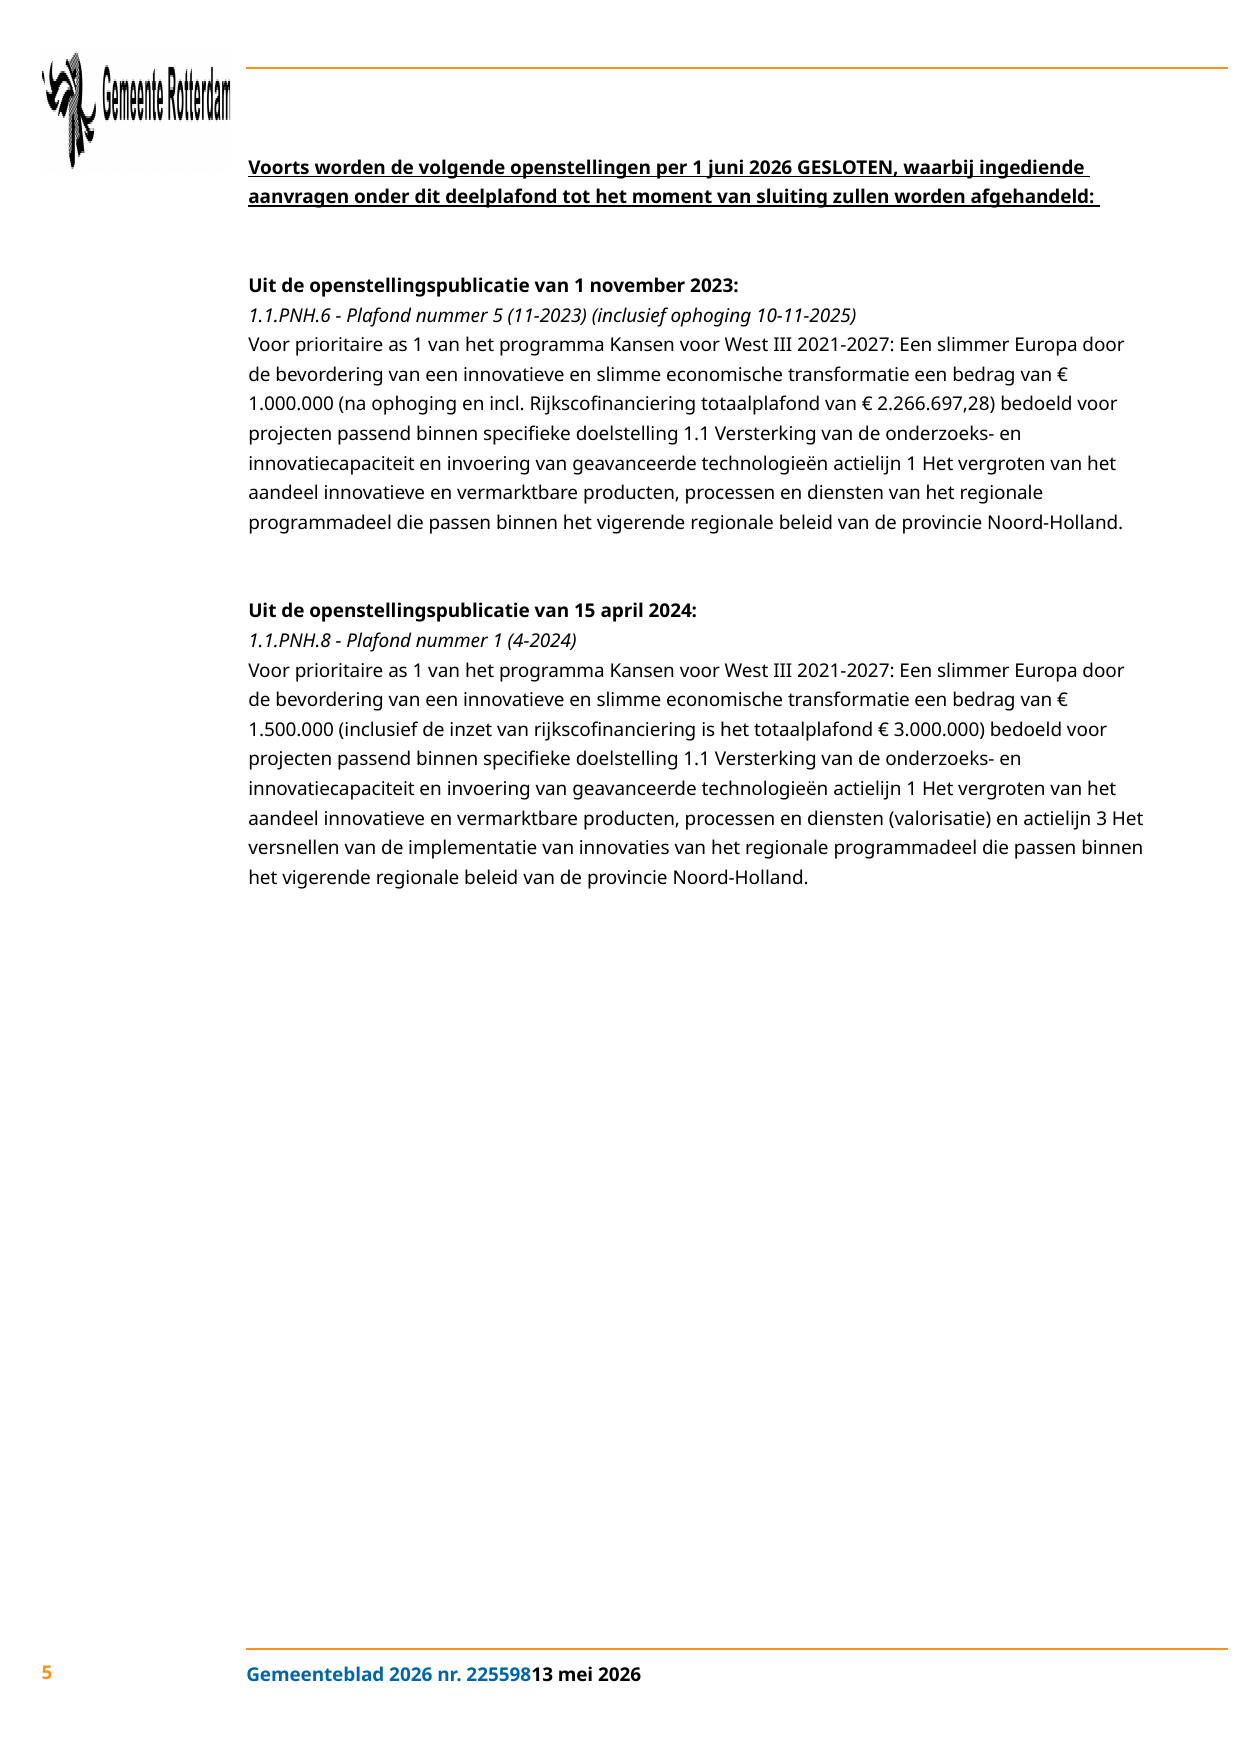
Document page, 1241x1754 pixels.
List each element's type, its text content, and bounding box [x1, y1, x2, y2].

text 1.1.PNH.6 - Plafond nummer 5 (11-2023) (inclusief ophoging 10-11-2025) [248, 302, 1152, 328]
text Uit de openstellingspublicatie van 1 november 2023: [248, 272, 1152, 298]
picture [41, 47, 231, 172]
text Uit de openstellingspublicatie van 15 april 2024: [248, 598, 1152, 623]
text Voor prioritaire as 1 van het programma Kansen voor West III 2021-2027: Een slimmer Europa door de bevordering van een innovatieve en slimme economische transformatie een bedrag van € 1.500.000 (inclusief de inzet van rijkscofinanciering is het totaalplafond € 3.000.000) bedoeld voor projecten passend binnen specifieke doelstelling 1.1 Versterking van de onderzoeks- en innovatiecapaciteit en invoering van geavanceerde technologieën actielijn 1 Het vergroten van het aandeel innovatieve en vermarktbare producten, processen en diensten (valorisatie) en actielijn 3 Het versnellen van de implementatie van innovaties van het regionale programmadeel die passen binnen het vigerende regionale beleid van de provincie Noord-Holland. [248, 657, 1152, 890]
text Voorts worden de volgende openstellingen per 1 juni 2026 GESLOTEN, waarbij ingediende aanvragen onder dit deelplafond tot het moment van sluiting zullen worden afgehandeld: [248, 154, 1152, 209]
text 1.1.PNH.8 - Plafond nummer 1 (4-2024) [248, 627, 1152, 653]
text Voor prioritaire as 1 van het programma Kansen voor West III 2021-2027: Een slimmer Europa door de bevordering van een innovatieve en slimme economische transformatie een bedrag van € 1.000.000 (na ophoging en incl. Rijkscofinanciering totaalplafond van € 2.266.697,28) bedoeld voor projecten passend binnen specifieke doelstelling 1.1 Versterking van de onderzoeks- en innovatiecapaciteit en invoering van geavanceerde technologieën actielijn 1 Het vergroten van het aandeel innovatieve en vermarktbare producten, processen en diensten van het regionale programmadeel die passen binnen het vigerende regionale beleid van de provincie Noord-Holland. [248, 331, 1152, 535]
